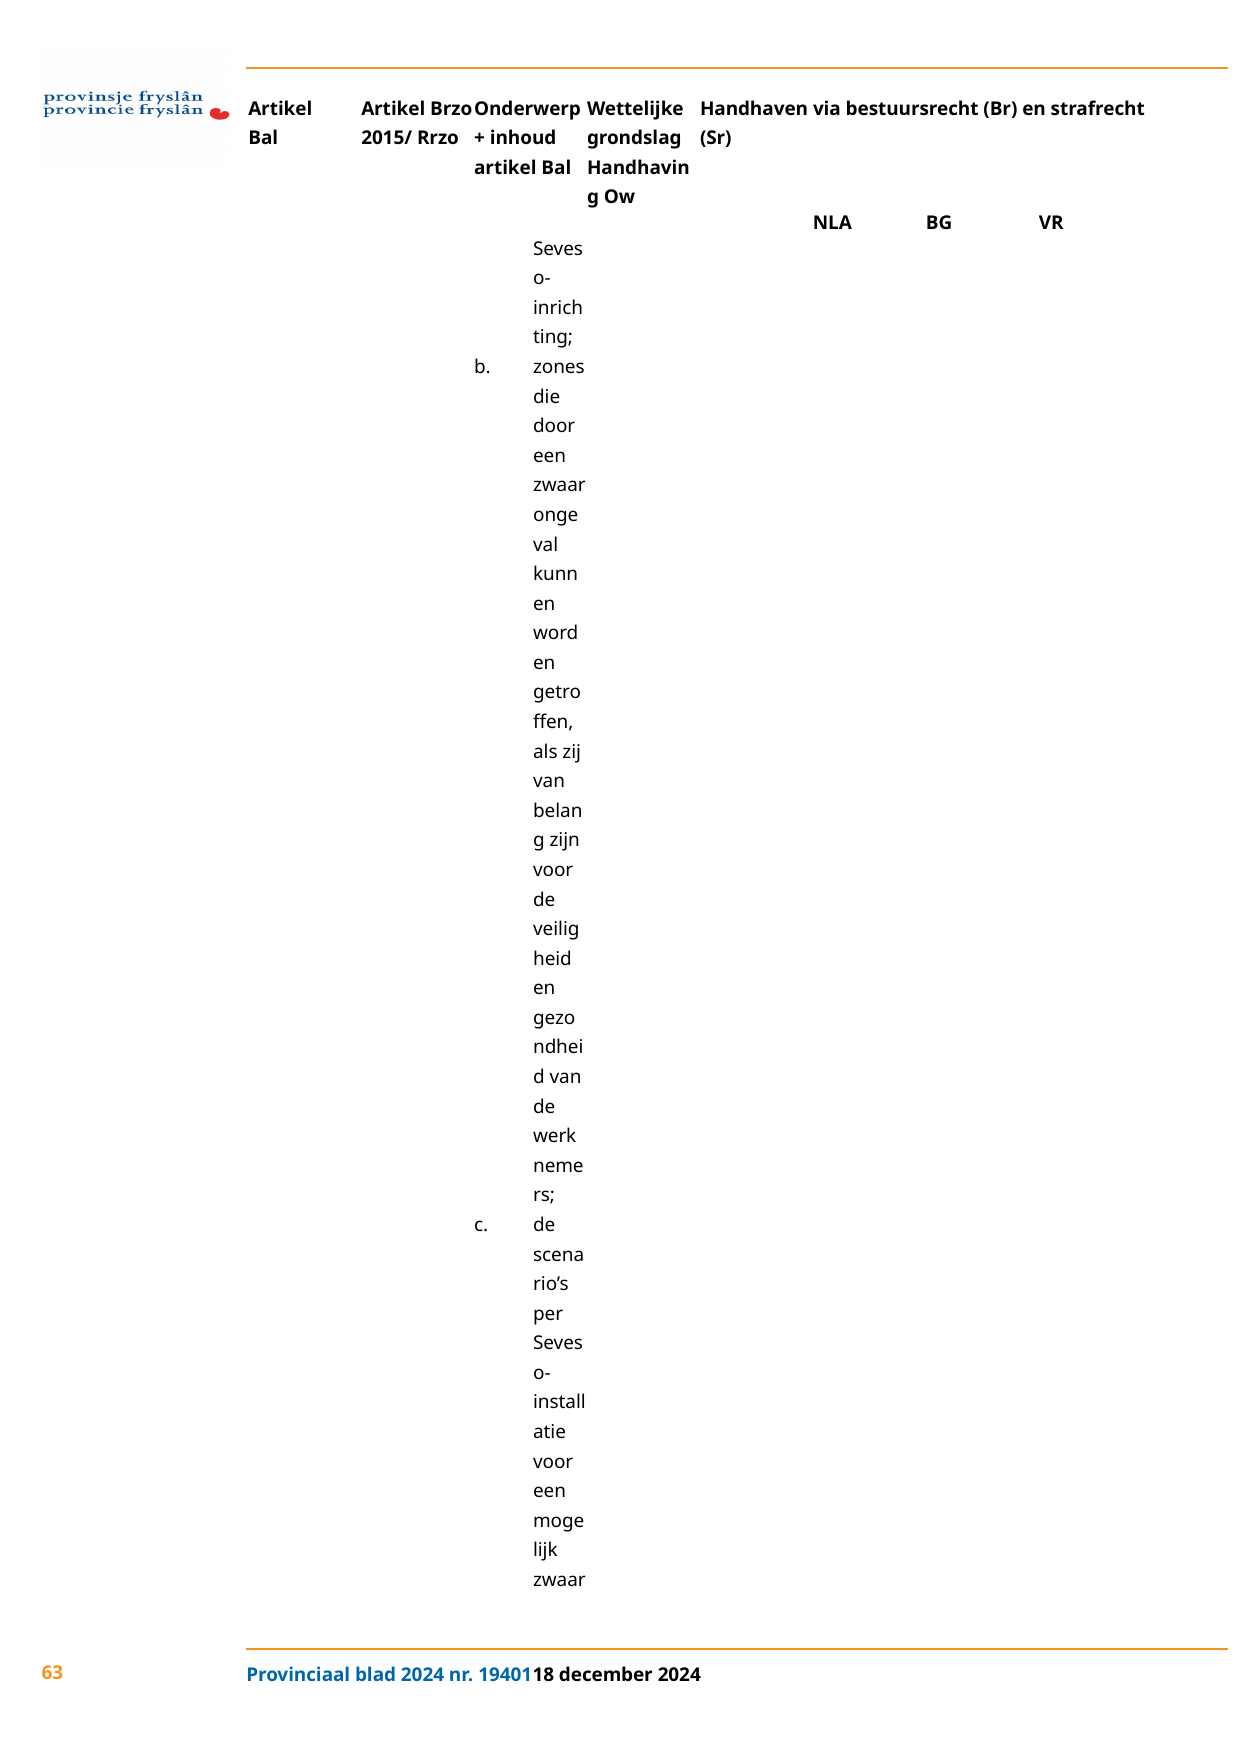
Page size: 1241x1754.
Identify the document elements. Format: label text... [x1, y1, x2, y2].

table_cell [361, 235, 474, 1592]
table_cell [587, 235, 700, 1592]
table_cell [587, 209, 700, 235]
table_cell - [1039, 235, 1152, 1592]
table_cell [248, 209, 361, 235]
table_cell NLA [813, 209, 926, 235]
table_header Handhaven via bestuursrecht (Br) en strafrecht (Sr) [700, 95, 1152, 209]
table_cell [474, 209, 587, 235]
table_header Wettelijke grondslag Handhaving Ow [587, 95, 700, 209]
table_header Artikel Bal [248, 95, 361, 209]
table_header Artikel Brzo 2015/ Rrzo [361, 95, 474, 209]
table_header Onderwerp + inhoud artikel Bal [474, 95, 587, 209]
table_cell [700, 209, 813, 235]
table_cell VR [1039, 209, 1152, 235]
picture [41, 47, 231, 172]
table_cell [248, 235, 361, 1592]
table_cell [700, 235, 813, 1592]
table_cell - [926, 235, 1038, 1592]
table_cell [813, 235, 926, 1592]
table_cell [361, 209, 474, 235]
table_cell Seveso-inrichting; zones die door een zwaar ongeval kunnen worden getroffen, als zij van belang zijn voor de veiligheid en gezondheid van de werknemers; de scenario’s per Seveso-installatie voor een mogelijk zwaar [474, 235, 587, 1592]
table_cell BG [926, 209, 1038, 235]
